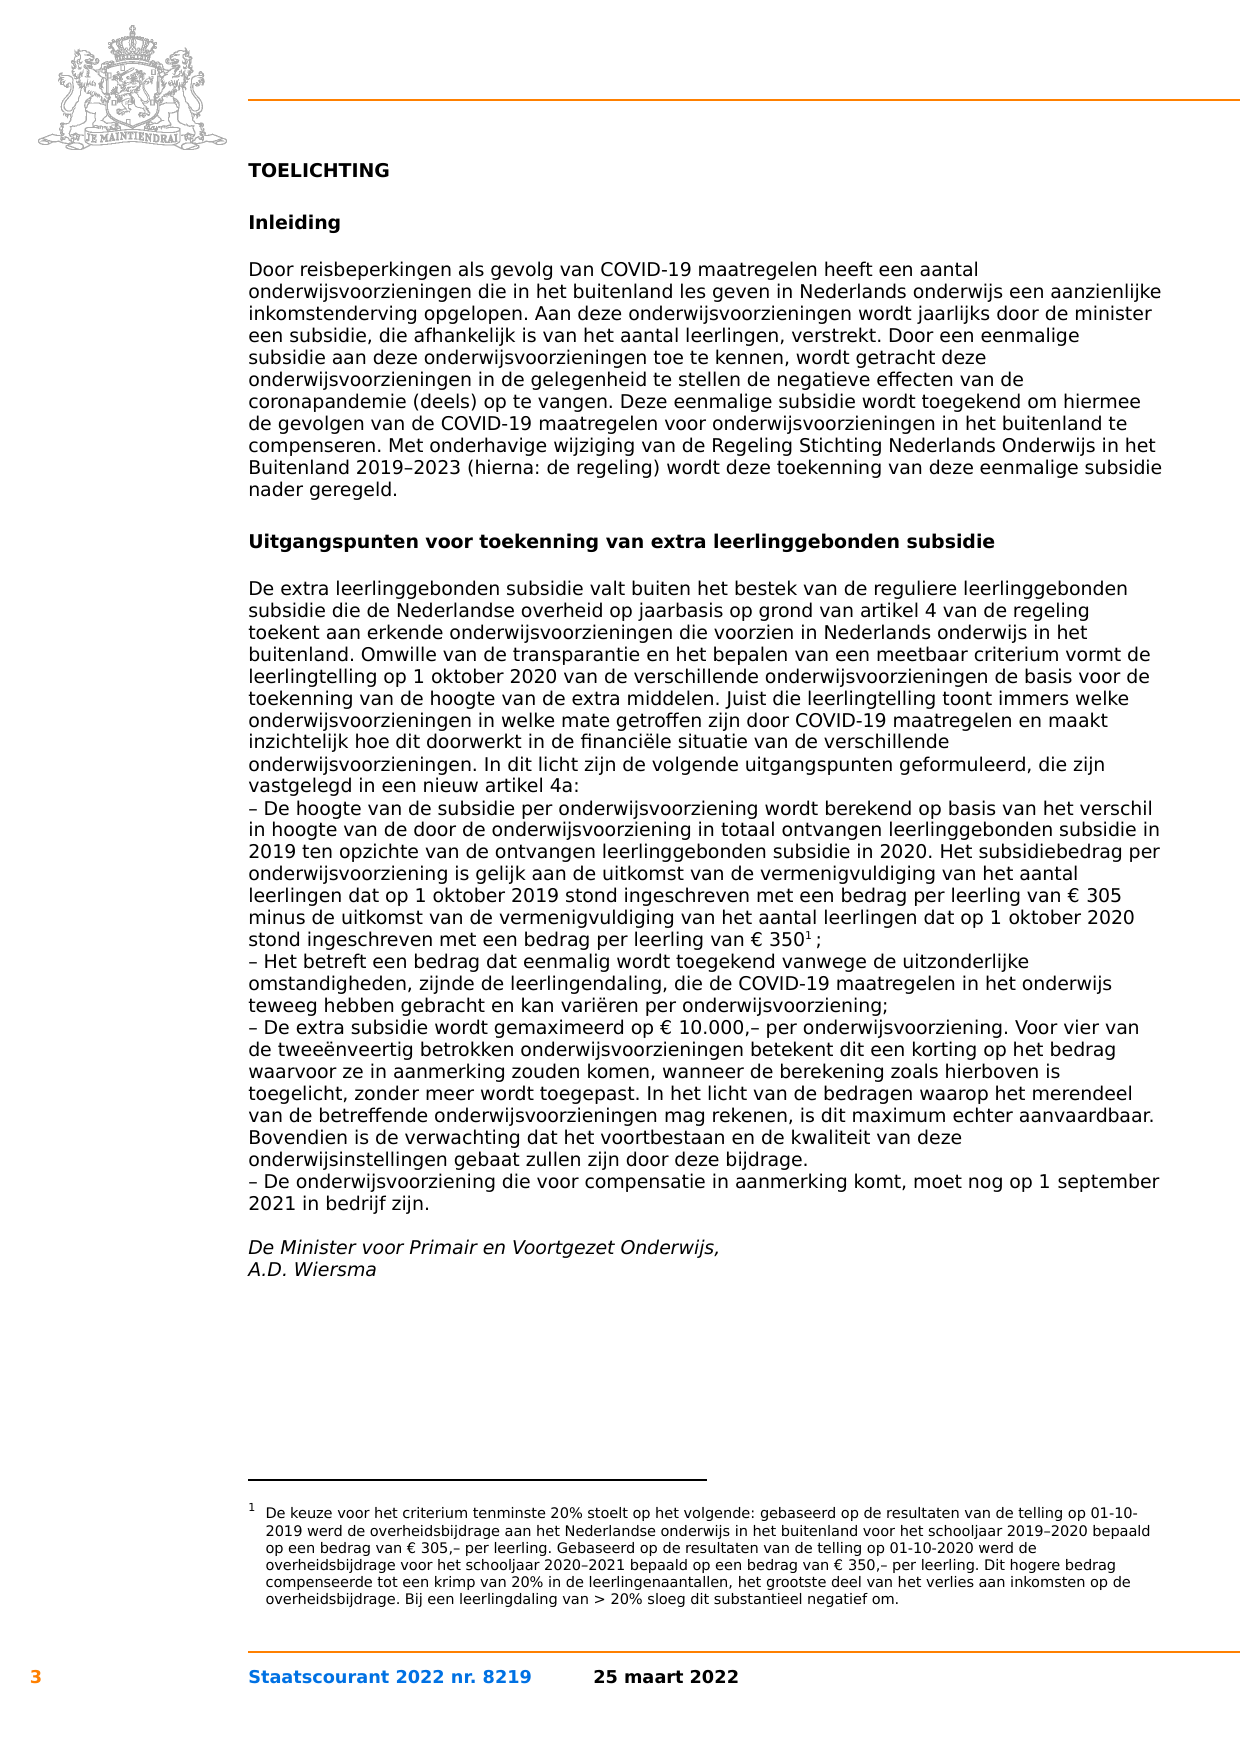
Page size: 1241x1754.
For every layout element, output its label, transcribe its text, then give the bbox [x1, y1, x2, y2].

text – De hoogte van de subsidie per onderwijsvoorziening wordt berekend op basis van het verschil in hoogte van de door de onderwijsvoorziening in totaal ontvangen leerlinggebonden subsidie in 2019 ten opzichte van de ontvangen leerlinggebonden subsidie in 2020. Het subsidiebedrag per onderwijsvoorziening is gelijk aan de uitkomst van de vermenigvuldiging van het aantal leerlingen dat op 1 oktober 2019 stond ingeschreven met een bedrag per leerling van € 305 minus de uitkomst van de vermenigvuldiging van het aantal leerlingen dat op 1 oktober 2020 stond ingeschreven met een bedrag per leerling van € 350; [248, 797, 1163, 951]
text Door reisbeperkingen als gevolg van COVID-19 maatregelen heeft een aantal onderwijsvoorzieningen die in het buitenland les geven in Nederlands onderwijs een aanzienlijke inkomstenderving opgelopen. Aan deze onderwijsvoorzieningen wordt jaarlijks door de minister een subsidie, die afhankelijk is van het aantal leerlingen, verstrekt. Door een eenmalige subsidie aan deze onderwijsvoorzieningen toe te kennen, wordt getracht deze onderwijsvoorzieningen in de gelegenheid te stellen de negatieve effecten van de coronapandemie (deels) op te vangen. Deze eenmalige subsidie wordt toegekend om hiermee de gevolgen van de COVID-19 maatregelen voor onderwijsvoorzieningen in het buitenland te compenseren. Met onderhavige wijziging van de Regeling Stichting Nederlands Onderwijs in het Buitenland 2019–2023 (hierna: de regeling) wordt deze toekenning van deze eenmalige subsidie nader geregeld. [248, 259, 1163, 501]
subtitle Inleiding [248, 212, 1163, 234]
text – Het betreft een bedrag dat eenmalig wordt toegekend vanwege de uitzonderlijke omstandigheden, zijnde de leerlingendaling, die de COVID-19 maatregelen in het onderwijs teweeg hebben gebracht en kan variëren per onderwijsvoorziening; [248, 951, 1163, 1017]
text – De extra subsidie wordt gemaximeerd op € 10.000,– per onderwijsvoorziening. Voor vier van de tweeënveertig betrokken onderwijsvoorzieningen betekent dit een korting op het bedrag waarvoor ze in aanmerking zouden komen, wanneer de berekening zoals hierboven is toegelicht, zonder meer wordt toegepast. In het licht van de bedragen waarop het merendeel van de betreffende onderwijsvoorzieningen mag rekenen, is dit maximum echter aanvaardbaar. Bovendien is de verwachting dat het voortbestaan en de kwaliteit van deze onderwijsinstellingen gebaat zullen zijn door deze bijdrage. [248, 1017, 1163, 1171]
picture [38, 25, 227, 150]
text De keuze voor het criterium tenminste 20% stoelt op het volgende: gebaseerd op de resultaten van de telling op 01-10-2019 werd de overheidsbijdrage aan het Nederlandse onderwijs in het buitenland voor het schooljaar 2019–2020 bepaald op een bedrag van € 305,– per leerling. Gebaseerd op de resultaten van de telling op 01-10-2020 werd de overheidsbijdrage voor het schooljaar 2020–2021 bepaald op een bedrag van € 350,– per leerling. Dit hogere bedrag compenseerde tot een krimp van 20% in de leerlingenaantallen, het grootste deel van het verlies aan inkomsten op de overheidsbijdrage. Bij een leerlingdaling van > 20% sloeg dit substantieel negatief om. [248, 1501, 1163, 1608]
text De extra leerlinggebonden subsidie valt buiten het bestek van de reguliere leerlinggebonden subsidie die de Nederlandse overheid op jaarbasis op grond van artikel 4 van de regeling toekent aan erkende onderwijsvoorzieningen die voorzien in Nederlands onderwijs in het buitenland. Omwille van de transparantie en het bepalen van een meetbaar criterium vormt de leerlingtelling op 1 oktober 2020 van de verschillende onderwijsvoorzieningen de basis voor de toekenning van de hoogte van de extra middelen. Juist die leerlingtelling toont immers welke onderwijsvoorzieningen in welke mate getroffen zijn door COVID-19 maatregelen en maakt inzichtelijk hoe dit doorwerkt in de financiële situatie van de verschillende onderwijsvoorzieningen. In dit licht zijn de volgende uitgangspunten geformuleerd, die zijn vastgelegd in een nieuw artikel 4a: [248, 578, 1163, 797]
subtitle TOELICHTING [248, 160, 1163, 182]
subtitle Uitgangspunten voor toekenning van extra leerlinggebonden subsidie [248, 531, 1163, 553]
text De Minister voor Primair en Voortgezet Onderwijs, A.D. Wiersma [248, 1237, 1163, 1281]
text – De onderwijsvoorziening die voor compensatie in aanmerking komt, moet nog op 1 september 2021 in bedrijf zijn. [248, 1171, 1163, 1215]
